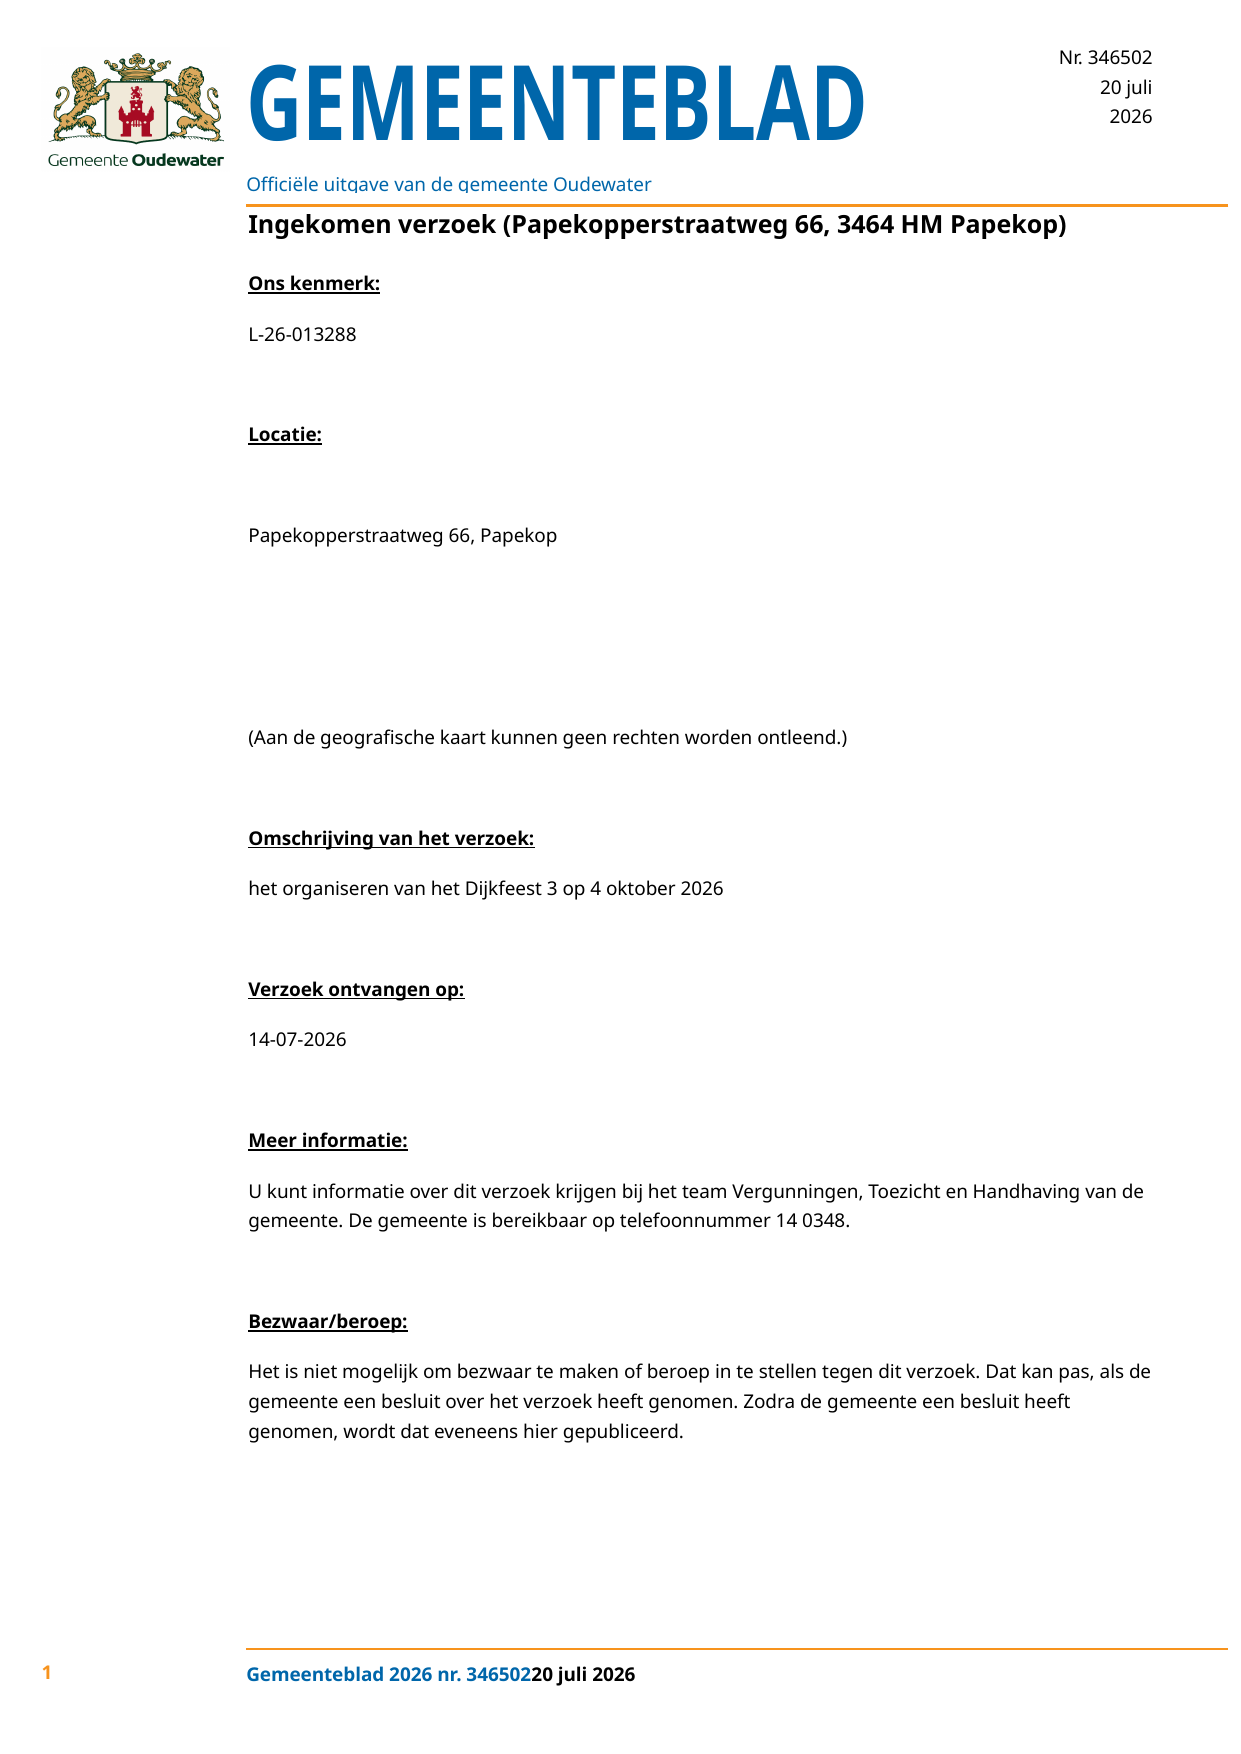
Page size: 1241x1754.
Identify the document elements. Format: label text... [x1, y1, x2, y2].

text Verzoek ontvangen op: [248, 976, 1152, 1002]
text L-26-013288 [248, 321, 1152, 346]
text Het is niet mogelijk om bezwaar te maken of beroep in te stellen tegen dit verzoek. Dat kan pas, als de gemeente een besluit over het verzoek heeft genomen. Zodra de gemeente een besluit heeft genomen, wordt dat eveneens hier gepubliceerd. [248, 1359, 1152, 1443]
text Omschrijving van het verzoek: [248, 825, 1152, 851]
text Ons kenmerk: [248, 270, 1152, 296]
text 14-07-2026 [248, 1027, 1152, 1052]
text Locatie: [248, 422, 1152, 447]
text Papekopperstraatweg 66, Papekop [248, 522, 1152, 548]
text (Aan de geografische kaart kunnen geen rechten worden ontleend.) [248, 724, 1152, 750]
picture [41, 47, 231, 172]
text U kunt informatie over dit verzoek krijgen bij het team Vergunningen, Toezicht en Handhaving van de gemeente. De gemeente is bereikbaar op telefoonnummer 14 0348. [248, 1178, 1152, 1233]
text het organiseren van het Dijkfeest 3 op 4 oktober 2026 [248, 875, 1152, 901]
text Ingekomen verzoek (Papekopperstraatweg 66, 3464 HM Papekop) [248, 207, 1152, 241]
text Bezwaar/beroep: [248, 1308, 1152, 1334]
text Meer informatie: [248, 1127, 1152, 1153]
